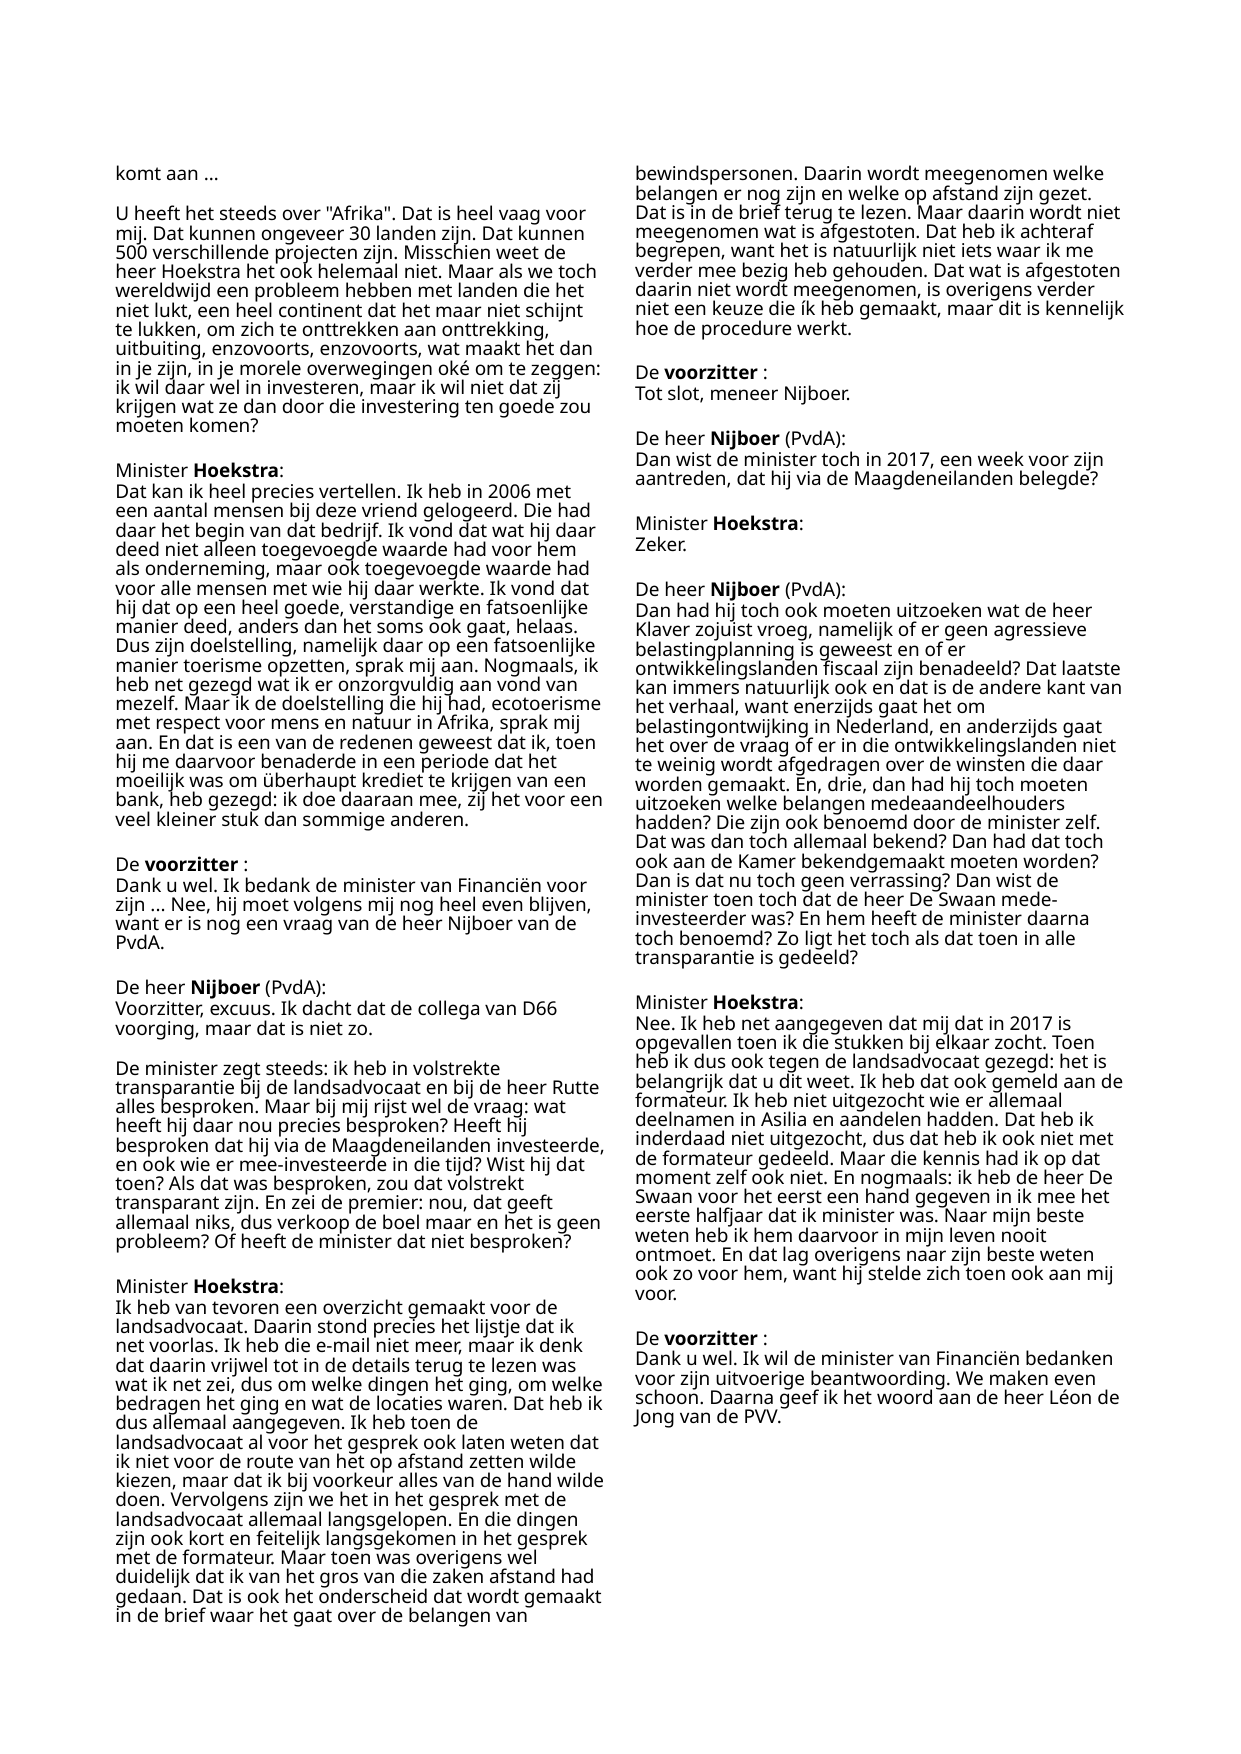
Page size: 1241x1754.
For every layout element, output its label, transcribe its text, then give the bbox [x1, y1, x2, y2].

text De voorzitter : [635, 1325, 1125, 1350]
text Dank u wel. Ik bedank de minister van Financiën voor zijn ... Nee, hij moet volgens mij nog heel even blijven, want er is nog een vraag van de heer Nijboer van de PvdA. [115, 877, 605, 954]
text De minister zegt steeds: ik heb in volstrekte transparantie bij de landsadvocaat en bij de heer Rutte alles besproken. Maar bij mij rijst wel de vraag: wat heeft hij daar nou precies besproken? Heeft hij besproken dat hij via de Maagdeneilanden investeerde, en ook wie er mee-investeerde in die tijd? Wist hij dat toen? Als dat was besproken, zou dat volstrekt transparant zijn. En zei de premier: nou, dat geeft allemaal niks, dus verkoop de boel maar en het is geen probleem? Of heeft de minister dat niet besproken? [115, 1059, 605, 1252]
text Dat kan ik heel precies vertellen. Ik heb in 2006 met een aantal mensen bij deze vriend gelogeerd. Die had daar het begin van dat bedrijf. Ik vond dat wat hij daar deed niet alleen toegevoegde waarde had voor hem als onderneming, maar ook toegevoegde waarde had voor alle mensen met wie hij daar werkte. Ik vond dat hij dat op een heel goede, verstandige en fatsoenlijke manier deed, anders dan het soms ook gaat, helaas. Dus zijn doelstelling, namelijk daar op een fatsoenlijke manier toerisme opzetten, sprak mij aan. Nogmaals, ik heb net gezegd wat ik er onzorgvuldig aan vond van mezelf. Maar ik de doelstelling die hij had, ecotoerisme met respect voor mens en natuur in Afrika, sprak mij aan. En dat is een van de redenen geweest dat ik, toen hij me daarvoor benaderde in een periode dat het moeilijk was om überhaupt krediet te krijgen van een bank, heb gezegd: ik doe daaraan mee, zij het voor een veel kleiner stuk dan sommige anderen. [115, 483, 605, 830]
text Nee. Ik heb net aangegeven dat mij dat in 2017 is opgevallen toen ik die stukken bij elkaar zocht. Toen heb ik dus ook tegen de landsadvocaat gezegd: het is belangrijk dat u dit weet. Ik heb dat ook gemeld aan de formateur. Ik heb niet uitgezocht wie er allemaal deelnamen in Asilia en aandelen hadden. Dat heb ik inderdaad niet uitgezocht, dus dat heb ik ook niet met de formateur gedeeld. Maar die kennis had ik op dat moment zelf ook niet. En nogmaals: ik heb de heer De Swaan voor het eerst een hand gegeven in ik mee het eerste halfjaar dat ik minister was. Naar mijn beste weten heb ik hem daarvoor in mijn leven nooit ontmoet. En dat lag overigens naar zijn beste weten ook zo voor hem, want hij stelde zich toen ook aan mij voor. [635, 1015, 1125, 1304]
text Dan wist de minister toch in 2017, een week voor zijn aantreden, dat hij via de Maagdeneilanden belegde? [635, 451, 1125, 490]
text Dan had hij toch ook moeten uitzoeken wat de heer Klaver zojuist vroeg, namelijk of er geen agressieve belastingplanning is geweest en of er ontwikkelingslanden fiscaal zijn benadeeld? Dat laatste kan immers natuurlijk ook en dat is de andere kant van het verhaal, want enerzijds gaat het om belastingontwijking in Nederland, en anderzijds gaat het over de vraag of er in die ontwikkelingslanden niet te weinig wordt afgedragen over de winsten die daar worden gemaakt. En, drie, dan had hij toch moeten uitzoeken welke belangen medeaandeelhouders hadden? Die zijn ook benoemd door de minister zelf. Dat was dan toch allemaal bekend? Dan had dat toch ook aan de Kamer bekendgemaakt moeten worden? Dan is dat nu toch geen verrassing? Dan wist de minister toen toch dat de heer De Swaan mede-investeerder was? En hem heeft de minister daarna toch benoemd? Zo ligt het toch als dat toen in alle transparantie is gedeeld? [635, 602, 1125, 968]
text De voorzitter : [635, 359, 1125, 385]
text Minister Hoekstra: [635, 989, 1125, 1015]
text Minister Hoekstra: [635, 511, 1125, 536]
text De voorzitter : [115, 851, 605, 877]
text Zeker. [635, 536, 1125, 556]
text Minister Hoekstra: [115, 457, 605, 483]
text Voorzitter, excuus. Ik dacht dat de collega van D66 voorging, maar dat is niet zo. [115, 1000, 605, 1039]
text Ik heb van tevoren een overzicht gemaakt voor de landsadvocaat. Daarin stond precies het lijstje dat ik net voorlas. Ik heb die e-mail niet meer, maar ik denk dat daarin vrijwel tot in de details terug te lezen was wat ik net zei, dus om welke dingen het ging, om welke bedragen het ging en wat de locaties waren. Dat heb ik dus allemaal aangegeven. Ik heb toen de landsadvocaat al voor het gesprek ook laten weten dat ik niet voor de route van het op afstand zetten wilde kiezen, maar dat ik bij voorkeur alles van de hand wilde doen. Vervolgens zijn we het in het gesprek met de landsadvocaat allemaal langsgelopen. En die dingen zijn ook kort en feitelijk langsgekomen in het gesprek met de formateur. Maar toen was overigens wel duidelijk dat ik van het gros van die zaken afstand had gedaan. Dat is ook het onderscheid dat wordt gemaakt in de brief waar het gaat over de belangen van [115, 1299, 605, 1626]
text De heer Nijboer (PvdA): [635, 576, 1125, 602]
text U heeft het steeds over "Afrika". Dat is heel vaag voor mij. Dat kunnen ongeveer 30 landen zijn. Dat kunnen 500 verschillende projecten zijn. Misschien weet de heer Hoekstra het ook helemaal niet. Maar als we toch wereldwijd een probleem hebben met landen die het niet lukt, een heel continent dat het maar niet schijnt te lukken, om zich te onttrekken aan onttrekking, uitbuiting, enzovoorts, enzovoorts, wat maakt het dan in je zijn, in je morele overwegingen oké om te zeggen: ik wil daar wel in investeren, maar ik wil niet dat zij krijgen wat ze dan door die investering ten goede zou moeten komen? [115, 205, 605, 437]
text komt aan … [115, 165, 605, 184]
text Minister Hoekstra: [115, 1273, 605, 1299]
text Dank u wel. Ik wil de minister van Financiën bedanken voor zijn uitvoerige beantwoording. We maken even schoon. Daarna geef ik het woord aan de heer Léon de Jong van de PVV. [635, 1350, 1125, 1427]
text De heer Nijboer (PvdA): [635, 425, 1125, 451]
text Tot slot, meneer Nijboer. [635, 385, 1125, 404]
text bewindspersonen. Daarin wordt meegenomen welke belangen er nog zijn en welke op afstand zijn gezet. Dat is in de brief terug te lezen. Maar daarin wordt niet meegenomen wat is afgestoten. Dat heb ik achteraf begrepen, want het is natuurlijk niet iets waar ik me verder mee bezig heb gehouden. Dat wat is afgestoten daarin niet wordt meegenomen, is overigens verder niet een keuze die ík heb gemaakt, maar dit is kennelijk hoe de procedure werkt. [635, 165, 1125, 339]
text De heer Nijboer (PvdA): [115, 974, 605, 1000]
